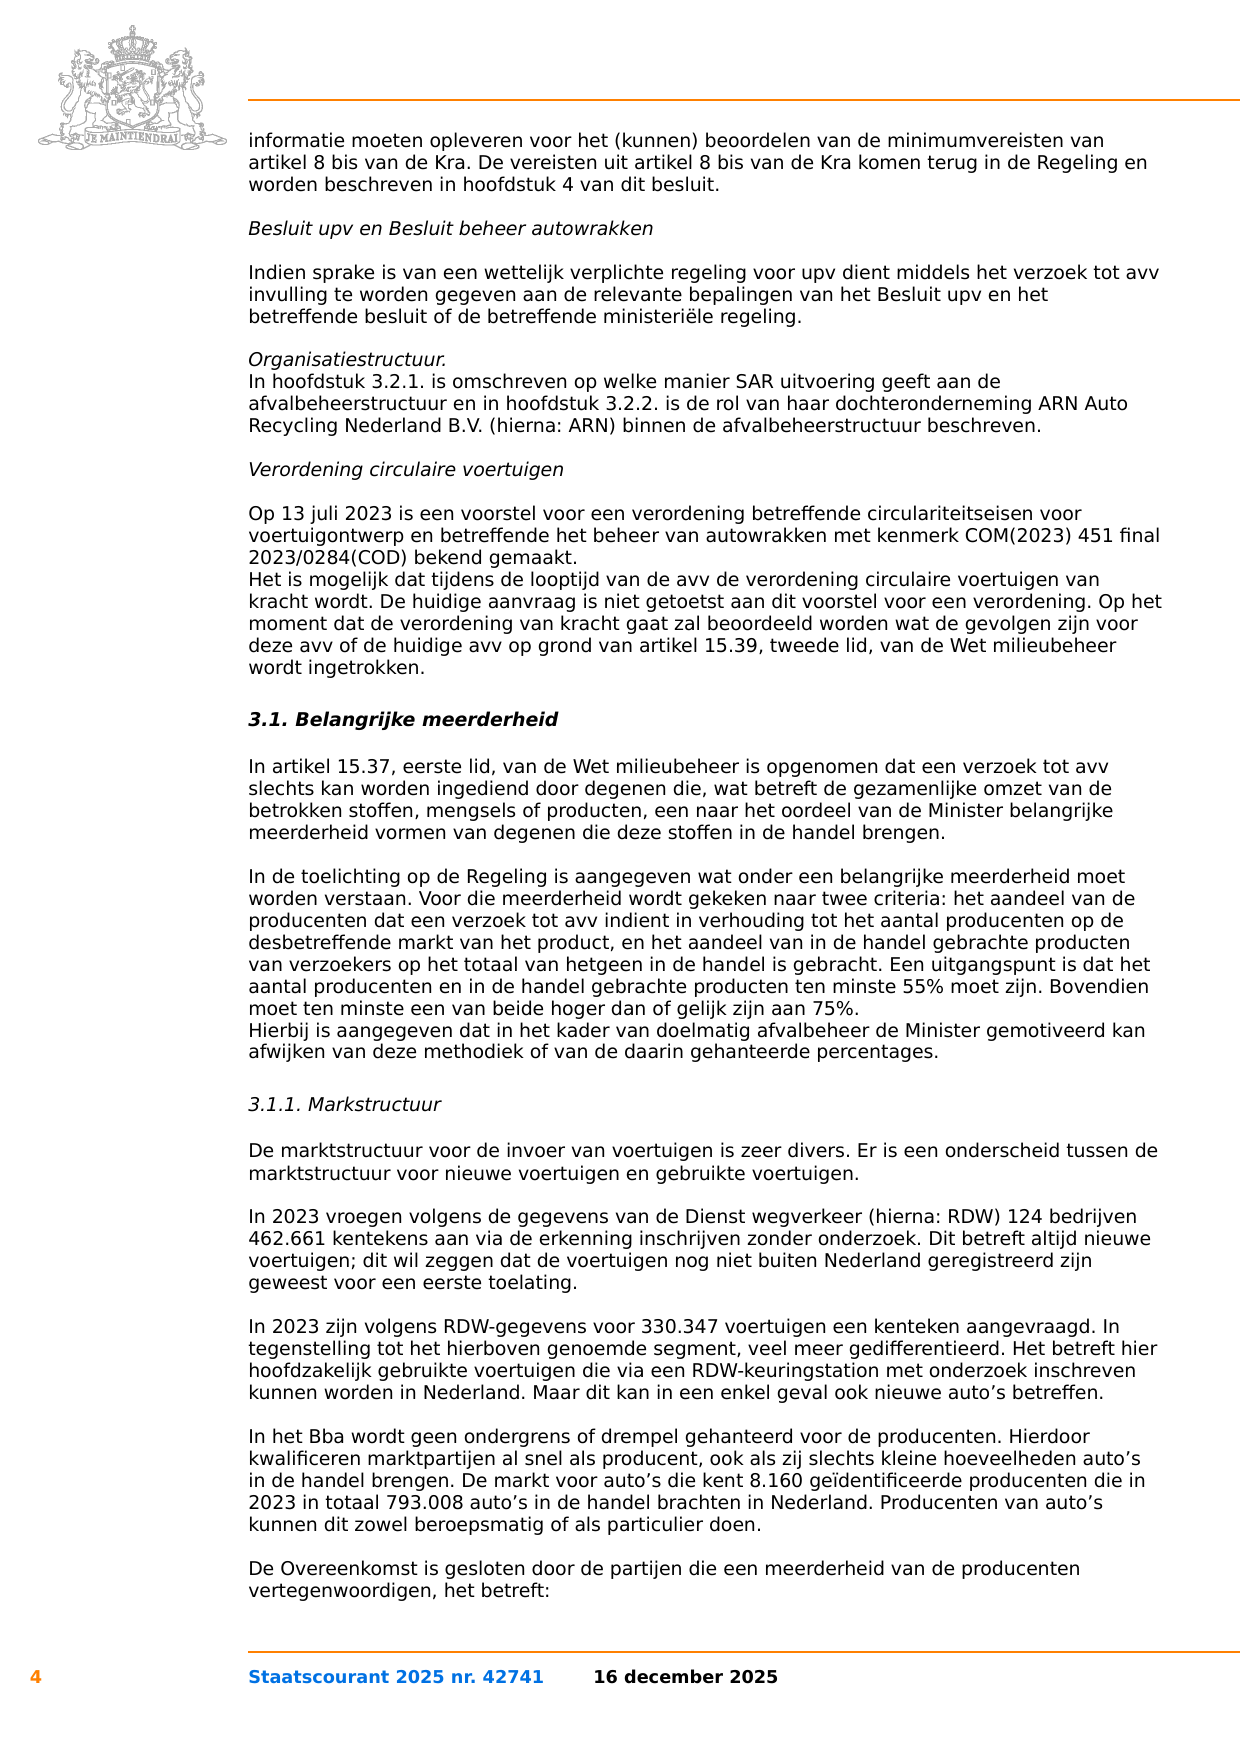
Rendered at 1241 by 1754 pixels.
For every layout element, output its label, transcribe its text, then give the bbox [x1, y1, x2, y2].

text De marktstructuur voor de invoer van voertuigen is zeer divers. Er is een onderscheid tussen de marktstructuur voor nieuwe voertuigen en gebruikte voertuigen. [248, 1140, 1163, 1184]
subtitle 3.1. Belangrijke meerderheid [248, 709, 1163, 731]
text In de toelichting op de Regeling is aangegeven wat onder een belangrijke meerderheid moet worden verstaan. Voor die meerderheid wordt gekeken naar twee criteria: het aandeel van de producenten dat een verzoek tot avv indient in verhouding tot het aantal producenten op de desbetreffende markt van het product, en het aandeel van in de handel gebrachte producten van verzoekers op het totaal van hetgeen in de handel is gebracht. Een uitgangspunt is dat het aantal producenten en in de handel gebrachte producten ten minste 55% moet zijn. Bovendien moet ten minste een van beide hoger dan of gelijk zijn aan 75%. [248, 866, 1163, 1019]
text informatie moeten opleveren voor het (kunnen) beoordelen van de minimumvereisten van artikel 8 bis van de Kra. De vereisten uit artikel 8 bis van de Kra komen terug in de Regeling en worden beschreven in hoofdstuk 4 van dit besluit. [248, 130, 1163, 196]
text Organisatiestructuur. [248, 349, 1163, 371]
text In hoofdstuk 3.2.1. is omschreven op welke manier SAR uitvoering geeft aan de afvalbeheerstructuur en in hoofdstuk 3.2.2. is de rol van haar dochteronderneming ARN Auto Recycling Nederland B.V. (hierna: ARN) binnen de afvalbeheerstructuur beschreven. [248, 371, 1163, 437]
subtitle Besluit upv en Besluit beheer autowrakken [248, 218, 1163, 240]
subtitle 3.1.1. Markstructuur [248, 1093, 1163, 1115]
subtitle Verordening circulaire voertuigen [248, 459, 1163, 481]
text Hierbij is aangegeven dat in het kader van doelmatig afvalbeheer de Minister gemotiveerd kan afwijken van deze methodiek of van de daarin gehanteerde percentages. [248, 1019, 1163, 1063]
text Op 13 juli 2023 is een voorstel voor een verordening betreffende circulariteitseisen voor voertuigontwerp en betreffende het beheer van autowrakken met kenmerk COM(2023) 451 final 2023/0284(COD) bekend gemaakt. [248, 503, 1163, 569]
picture [38, 25, 227, 150]
text Het is mogelijk dat tijdens de looptijd van de avv de verordening circulaire voertuigen van kracht wordt. De huidige aanvraag is niet getoetst aan dit voorstel voor een verordening. Op het moment dat de verordening van kracht gaat zal beoordeeld worden wat de gevolgen zijn voor deze avv of de huidige avv op grond van artikel 15.39, tweede lid, van de Wet milieubeheer wordt ingetrokken. [248, 569, 1163, 679]
text Indien sprake is van een wettelijk verplichte regeling voor upv dient middels het verzoek tot avv invulling te worden gegeven aan de relevante bepalingen van het Besluit upv en het betreffende besluit of de betreffende ministeriële regeling. [248, 262, 1163, 327]
text In artikel 15.37, eerste lid, van de Wet milieubeheer is opgenomen dat een verzoek tot avv slechts kan worden ingediend door degenen die, wat betreft de gezamenlijke omzet van de betrokken stoffen, mengsels of producten, een naar het oordeel van de Minister belangrijke meerderheid vormen van degenen die deze stoffen in de handel brengen. [248, 756, 1163, 844]
text In het Bba wordt geen ondergrens of drempel gehanteerd voor de producenten. Hierdoor kwalificeren marktpartijen al snel als producent, ook als zij slechts kleine hoeveelheden auto’s in de handel brengen. De markt voor auto’s die kent 8.160 geïdentificeerde producenten die in 2023 in totaal 793.008 auto’s in de handel brachten in Nederland. Producenten van auto’s kunnen dit zowel beroepsmatig of als particulier doen. [248, 1426, 1163, 1536]
text In 2023 zijn volgens RDW-gegevens voor 330.347 voertuigen een kenteken aangevraagd. In tegenstelling tot het hierboven genoemde segment, veel meer gedifferentieerd. Het betreft hier hoofdzakelijk gebruikte voertuigen die via een RDW-keuringstation met onderzoek inschreven kunnen worden in Nederland. Maar dit kan in een enkel geval ook nieuwe auto’s betreffen. [248, 1316, 1163, 1404]
text De Overeenkomst is gesloten door de partijen die een meerderheid van de producenten vertegenwoordigen, het betreft: [248, 1558, 1163, 1602]
text In 2023 vroegen volgens de gegevens van de Dienst wegverkeer (hierna: RDW) 124 bedrijven 462.661 kentekens aan via de erkenning inschrijven zonder onderzoek. Dit betreft altijd nieuwe voertuigen; dit wil zeggen dat de voertuigen nog niet buiten Nederland geregistreerd zijn geweest voor een eerste toelating. [248, 1206, 1163, 1294]
